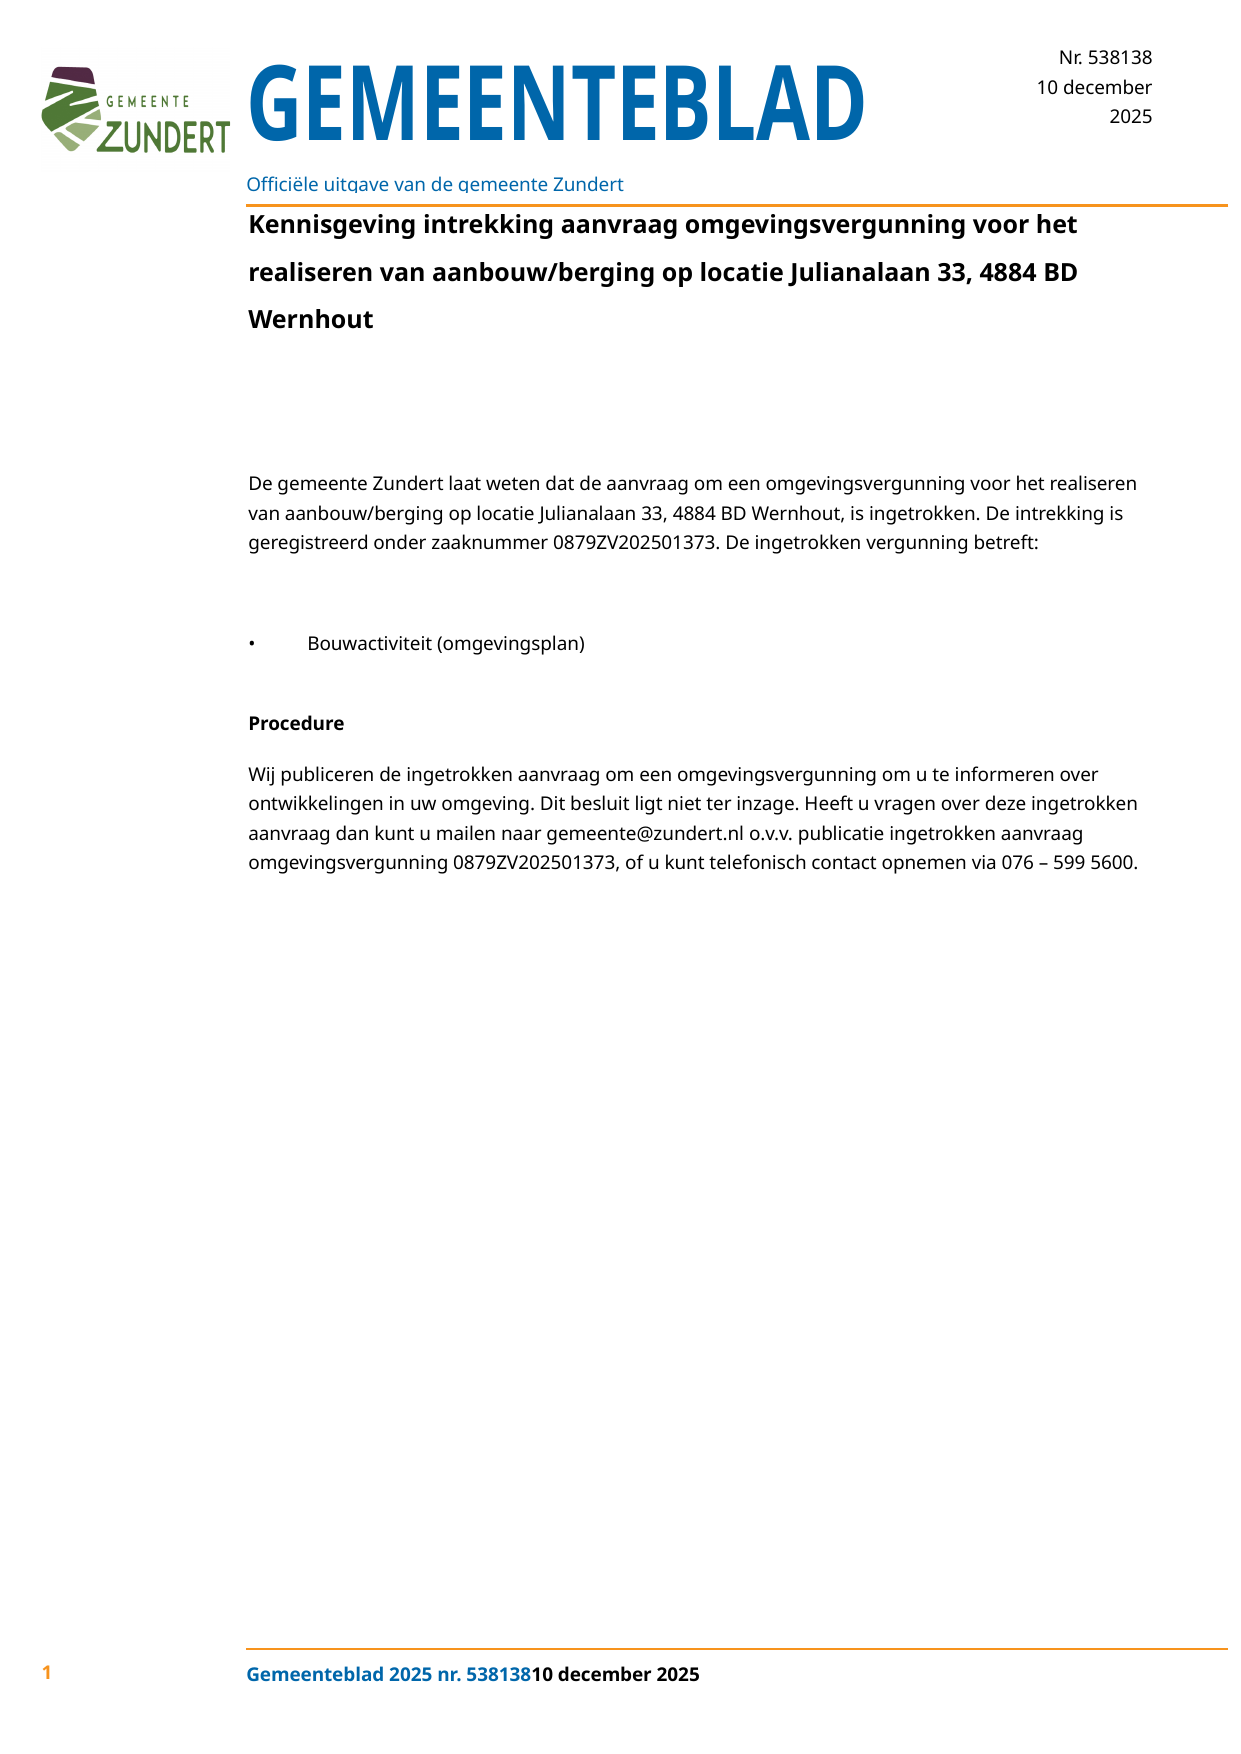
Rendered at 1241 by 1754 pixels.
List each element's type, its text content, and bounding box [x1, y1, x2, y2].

text De gemeente Zundert laat weten dat de aanvraag om een omgevingsvergunning voor het realiseren van aanbouw/berging op locatie Julianalaan 33, 4884 BD Wernhout, is ingetrokken. De intrekking is geregistreerd onder zaaknummer 0879ZV202501373. De ingetrokken vergunning betreft: [248, 470, 1152, 555]
text ﻿ [248, 416, 1152, 445]
list Bouwactiviteit (omgevingsplan) [248, 630, 1152, 656]
text Procedure [248, 710, 1152, 736]
text Wij publiceren de ingetrokken aanvraag om een omgevingsvergunning om u te informeren over ontwikkelingen in uw omgeving. Dit besluit ligt niet ter inzage. Heeft u vragen over deze ingetrokken aanvraag dan kunt u mailen naar gemeente@zundert.nl o.v.v. publicatie ingetrokken aanvraag omgevingsvergunning 0879ZV202501373, of u kunt telefonisch contact opnemen via 076 – 599 5600. [248, 761, 1152, 875]
picture [41, 47, 231, 172]
text Kennisgeving intrekking aanvraag omgevingsvergunning voor het realiseren van aanbouw/berging op locatie Julianalaan 33, 4884 BD Wernhout [248, 207, 1152, 336]
